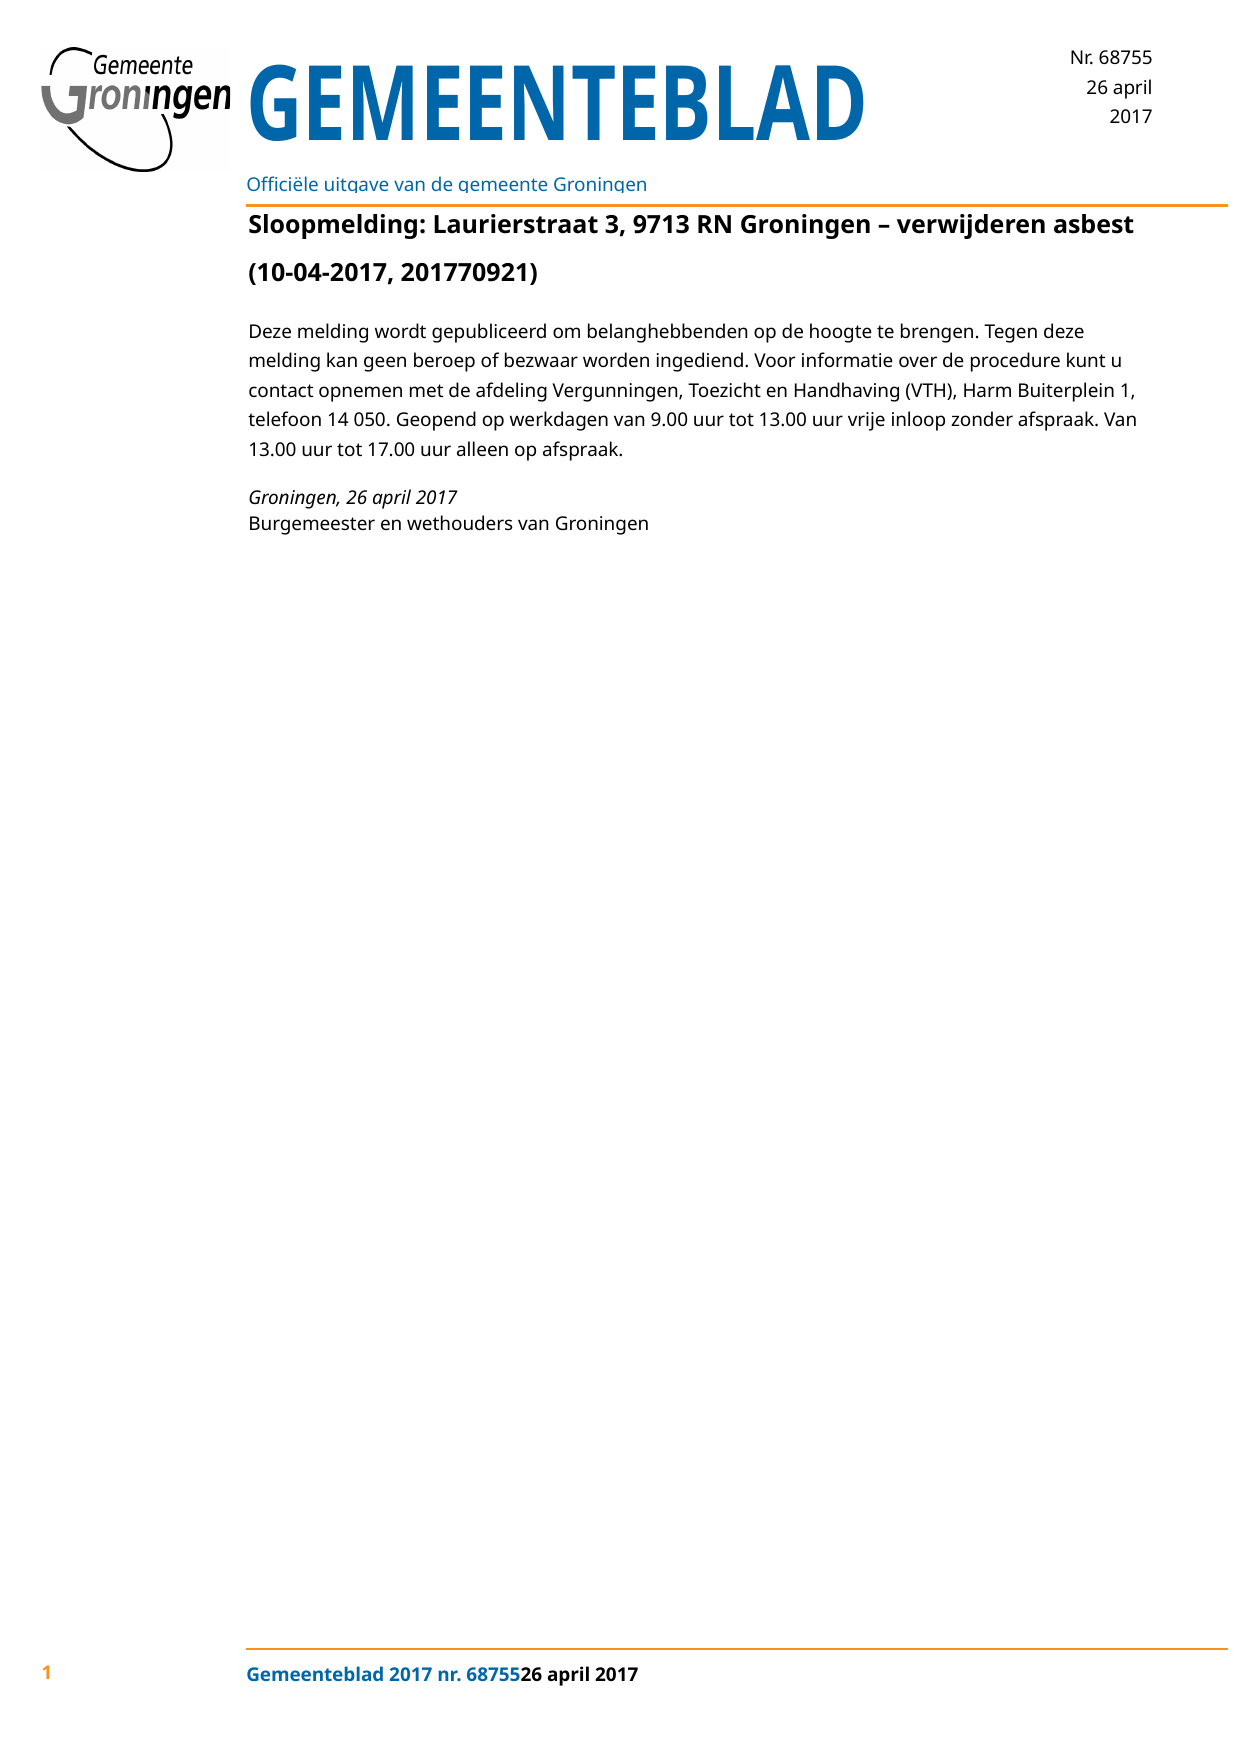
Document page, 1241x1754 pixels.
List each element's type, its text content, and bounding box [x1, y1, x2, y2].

picture [41, 47, 231, 172]
text Groningen, 26 april 2017 [248, 484, 1152, 510]
text Burgemeester en wethouders van Groningen [248, 510, 1152, 536]
text Deze melding wordt gepubliceerd om belanghebbenden op de hoogte te brengen. Tegen deze melding kan geen beroep of bezwaar worden ingediend. Voor informatie over de procedure kunt u contact opnemen met de afdeling Vergunningen, Toezicht en Handhaving (VTH), Harm Buiterplein 1, telefoon 14 050. Geopend op werkdagen van 9.00 uur tot 13.00 uur vrije inloop zonder afspraak. Van 13.00 uur tot 17.00 uur alleen op afspraak. [248, 318, 1152, 462]
text Sloopmelding: Laurierstraat 3, 9713 RN Groningen – verwijderen asbest (10-04-2017, 201770921) [248, 207, 1152, 288]
